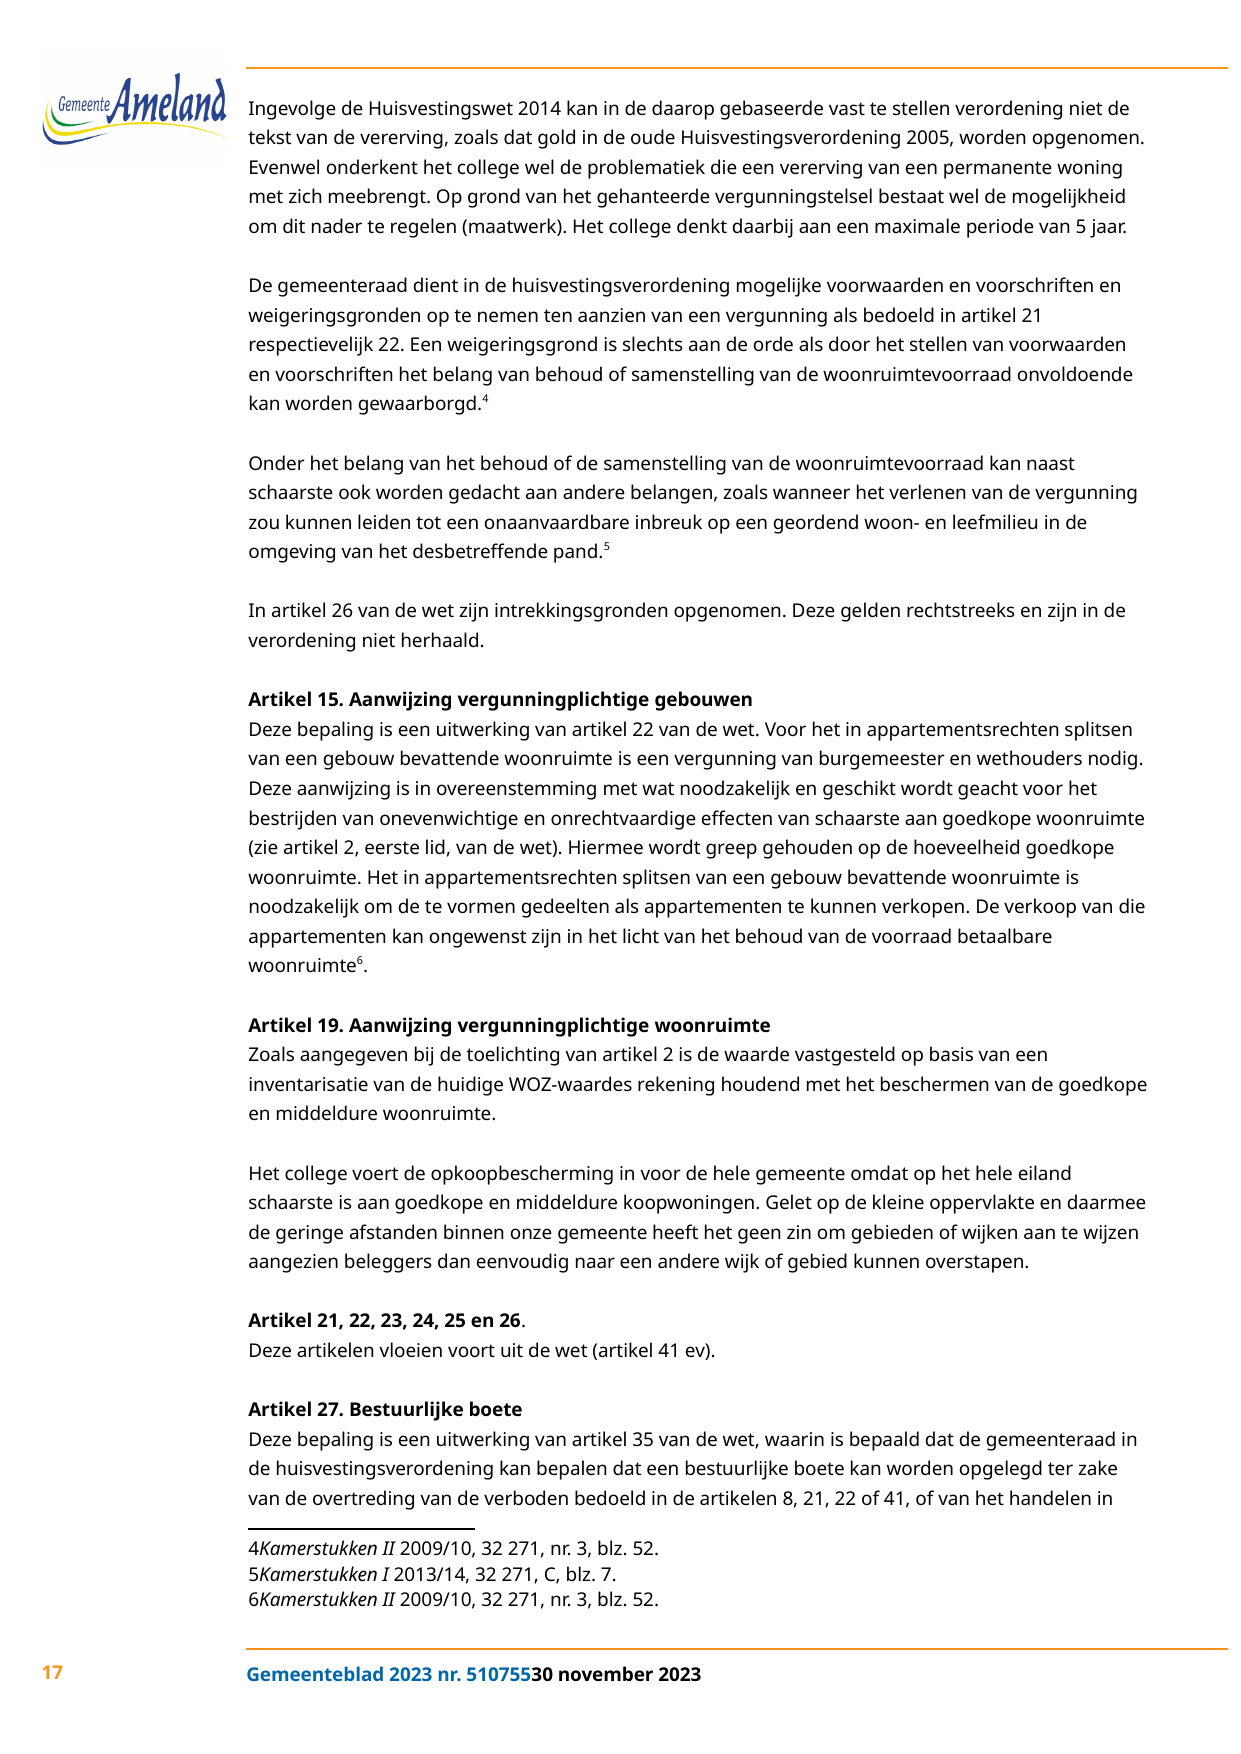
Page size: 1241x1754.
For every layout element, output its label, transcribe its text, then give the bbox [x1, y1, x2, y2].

text Kamerstukken I 2013/14, 32 271, C, blz. 7. [248, 1561, 1152, 1586]
text Artikel 21, 22, 23, 24, 25 en 26. [248, 1308, 1152, 1333]
text Het college voert de opkoopbescherming in voor de hele gemeente omdat op het hele eiland schaarste is aan goedkope en middeldure koopwoningen. Gelet op de kleine oppervlakte en daarmee de geringe afstanden binnen onze gemeente heeft het geen zin om gebieden of wijken aan te wijzen aangezien beleggers dan eenvoudig naar een andere wijk of gebied kunnen overstapen. [248, 1160, 1152, 1274]
text Deze bepaling is een uitwerking van artikel 22 van de wet. Voor het in appartementsrechten splitsen van een gebouw bevattende woonruimte is een vergunning van burgemeester en wethouders nodig. Deze aanwijzing is in overeenstemming met wat noodzakelijk en geschikt wordt geacht voor het bestrijden van onevenwichtige en onrechtvaardige effecten van schaarste aan goedkope woonruimte (zie artikel 2, eerste lid, van de wet). Hiermee wordt greep gehouden op de hoeveelheid goedkope woonruimte. Het in appartementsrechten splitsen van een gebouw bevattende woonruimte is noodzakelijk om de te vormen gedeelten als appartementen te kunnen verkopen. De verkoop van die appartementen kan ongewenst zijn in het licht van het behoud van de voorraad betaalbare woonruimte. [248, 716, 1152, 978]
text Kamerstukken II 2009/10, 32 271, nr. 3, blz. 52. [248, 1535, 1152, 1561]
text Zoals aangegeven bij de toelichting van artikel 2 is de waarde vastgesteld op basis van een inventarisatie van de huidige WOZ-waardes rekening houdend met het beschermen van de goedkope en middeldure woonruimte. [248, 1041, 1152, 1126]
text Kamerstukken II 2009/10, 32 271, nr. 3, blz. 52. [248, 1586, 1152, 1612]
text Artikel 27. Bestuurlijke boete [248, 1396, 1152, 1422]
text Deze bepaling is een uitwerking van artikel 35 van de wet, waarin is bepaald dat de gemeenteraad in de huisvestingsverordening kan bepalen dat een bestuurlijke boete kan worden opgelegd ter zake van de overtreding van de verboden bedoeld in de artikelen 8, 21, 22 of 41, of van het handelen in [248, 1426, 1152, 1511]
text Ingevolge de Huisvestingswet 2014 kan in de daarop gebaseerde vast te stellen verordening niet de tekst van de vererving, zoals dat gold in de oude Huisvestingsverordening 2005, worden opgenomen. Evenwel onderkent het college wel de problematiek die een vererving van een permanente woning met zich meebrengt. Op grond van het gehanteerde vergunningstelsel bestaat wel de mogelijkheid om dit nader te regelen (maatwerk). Het college denkt daarbij aan een maximale periode van 5 jaar. [248, 95, 1152, 239]
text In artikel 26 van de wet zijn intrekkingsgronden opgenomen. Deze gelden rechtstreeks en zijn in de verordening niet herhaald. [248, 598, 1152, 653]
text Onder het belang van het behoud of de samenstelling van de woonruimtevoorraad kan naast schaarste ook worden gedacht aan andere belangen, zoals wanneer het verlenen van de vergunning zou kunnen leiden tot een onaanvaardbare inbreuk op een geordend woon- en leefmilieu in de omgeving van het desbetreffende pand. [248, 450, 1152, 564]
text De gemeenteraad dient in de huisvestingsverordening mogelijke voorwaarden en voorschriften en weigeringsgronden op te nemen ten aanzien van een vergunning als bedoeld in artikel 21 respectievelijk 22. Een weigeringsgrond is slechts aan de orde als door het stellen van voorwaarden en voorschriften het belang van behoud of samenstelling van de woonruimtevoorraad onvoldoende kan worden gewaarborgd. [248, 272, 1152, 416]
text Deze artikelen vloeien voort uit de wet (artikel 41 ev). [248, 1337, 1152, 1363]
text Artikel 15. Aanwijzing vergunningplichtige gebouwen [248, 686, 1152, 712]
text Artikel 19. Aanwijzing vergunningplichtige woonruimte [248, 1012, 1152, 1038]
picture [41, 47, 231, 172]
